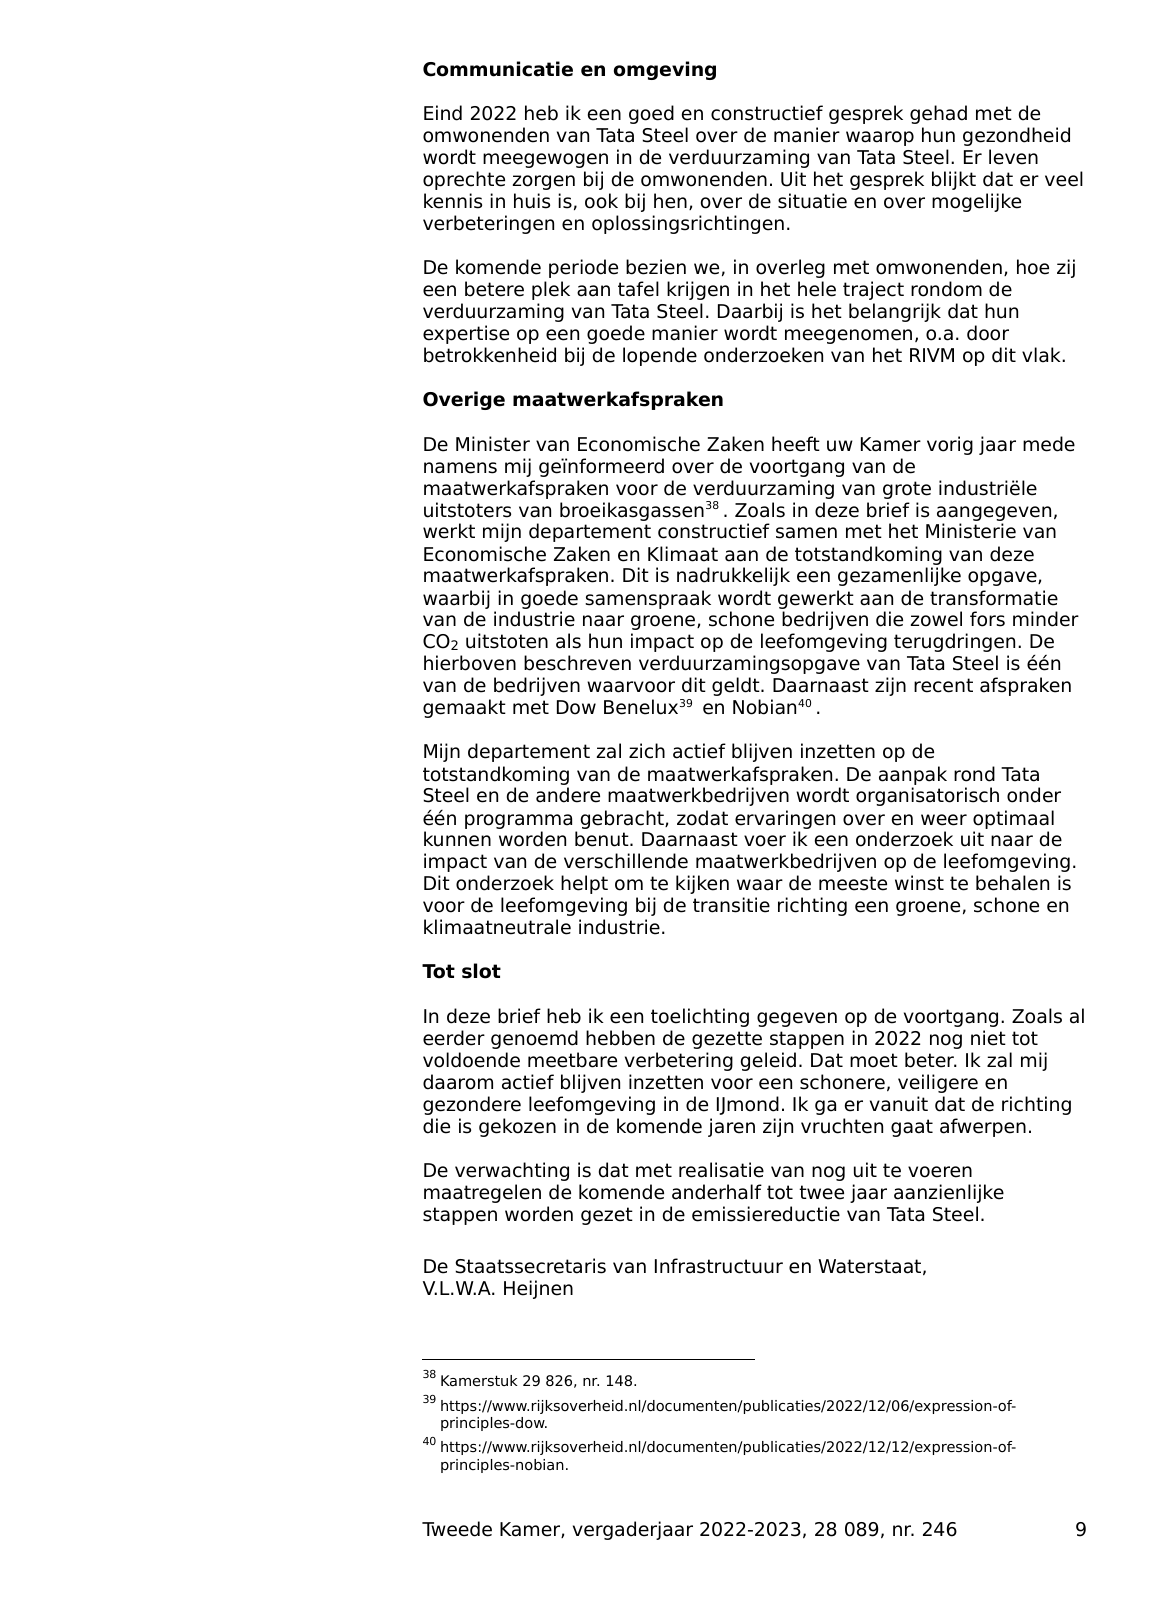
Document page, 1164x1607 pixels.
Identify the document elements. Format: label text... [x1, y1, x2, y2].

subtitle Tot slot [422, 961, 1087, 983]
text https://www.rijksoverheid.nl/documenten/publicaties/2022/12/12/expression-of-principles-nobian. [422, 1435, 1087, 1474]
subtitle Communicatie en omgeving [422, 59, 1087, 81]
text De Staatssecretaris van Infrastructuur en Waterstaat, V.L.W.A. Heijnen [422, 1256, 1087, 1299]
text https://www.rijksoverheid.nl/documenten/publicaties/2022/12/06/expression-of-principles-dow. [422, 1393, 1087, 1432]
text Mijn departement zal zich actief blijven inzetten op de totstandkoming van de maatwerkafspraken. De aanpak rond Tata Steel en de andere maatwerkbedrijven wordt organisatorisch onder één programma gebracht, zodat ervaringen over en weer optimaal kunnen worden benut. Daarnaast voer ik een onderzoek uit naar de impact van de verschillende maatwerkbedrijven op de leefomgeving. Dit onderzoek helpt om te kijken waar de meeste winst te behalen is voor de leefomgeving bij de transitie richting een groene, schone en klimaatneutrale industrie. [422, 741, 1087, 939]
text De komende periode bezien we, in overleg met omwonenden, hoe zij een betere plek aan tafel krijgen in het hele traject rondom de verduurzaming van Tata Steel. Daarbij is het belangrijk dat hun expertise op een goede manier wordt meegenomen, o.a. door betrokkenheid bij de lopende onderzoeken van het RIVM op dit vlak. [422, 257, 1087, 367]
subtitle Overige maatwerkafspraken [422, 389, 1087, 411]
text De Minister van Economische Zaken heeft uw Kamer vorig jaar mede namens mij geïnformeerd over de voortgang van de maatwerkafspraken voor de verduurzaming van grote industriële uitstoters van broeikasgassen. Zoals in deze brief is aangegeven, werkt mijn departement constructief samen met het Ministerie van Economische Zaken en Klimaat aan de totstandkoming van deze maatwerkafspraken. Dit is nadrukkelijk een gezamenlijke opgave, waarbij in goede samenspraak wordt gewerkt aan de transformatie van de industrie naar groene, schone bedrijven die zowel fors minder CO2 uitstoten als hun impact op de leefomgeving terugdringen. De hierboven beschreven verduurzamingsopgave van Tata Steel is één van de bedrijven waarvoor dit geldt. Daarnaast zijn recent afspraken gemaakt met Dow Benelux en Nobian. [422, 433, 1087, 719]
text In deze brief heb ik een toelichting gegeven op de voortgang. Zoals al eerder genoemd hebben de gezette stappen in 2022 nog niet tot voldoende meetbare verbetering geleid. Dat moet beter. Ik zal mij daarom actief blijven inzetten voor een schonere, veiligere en gezondere leefomgeving in de IJmond. Ik ga er vanuit dat de richting die is gekozen in de komende jaren zijn vruchten gaat afwerpen. [422, 1006, 1087, 1137]
text De verwachting is dat met realisatie van nog uit te voeren maatregelen de komende anderhalf tot twee jaar aanzienlijke stappen worden gezet in de emissiereductie van Tata Steel. [422, 1160, 1087, 1226]
text Eind 2022 heb ik een goed en constructief gesprek gehad met de omwonenden van Tata Steel over de manier waarop hun gezondheid wordt meegewogen in de verduurzaming van Tata Steel. Er leven oprechte zorgen bij de omwonenden. Uit het gesprek blijkt dat er veel kennis in huis is, ook bij hen, over de situatie en over mogelijke verbeteringen en oplossingsrichtingen. [422, 103, 1087, 235]
text Kamerstuk 29 826, nr. 148. [422, 1368, 1087, 1391]
